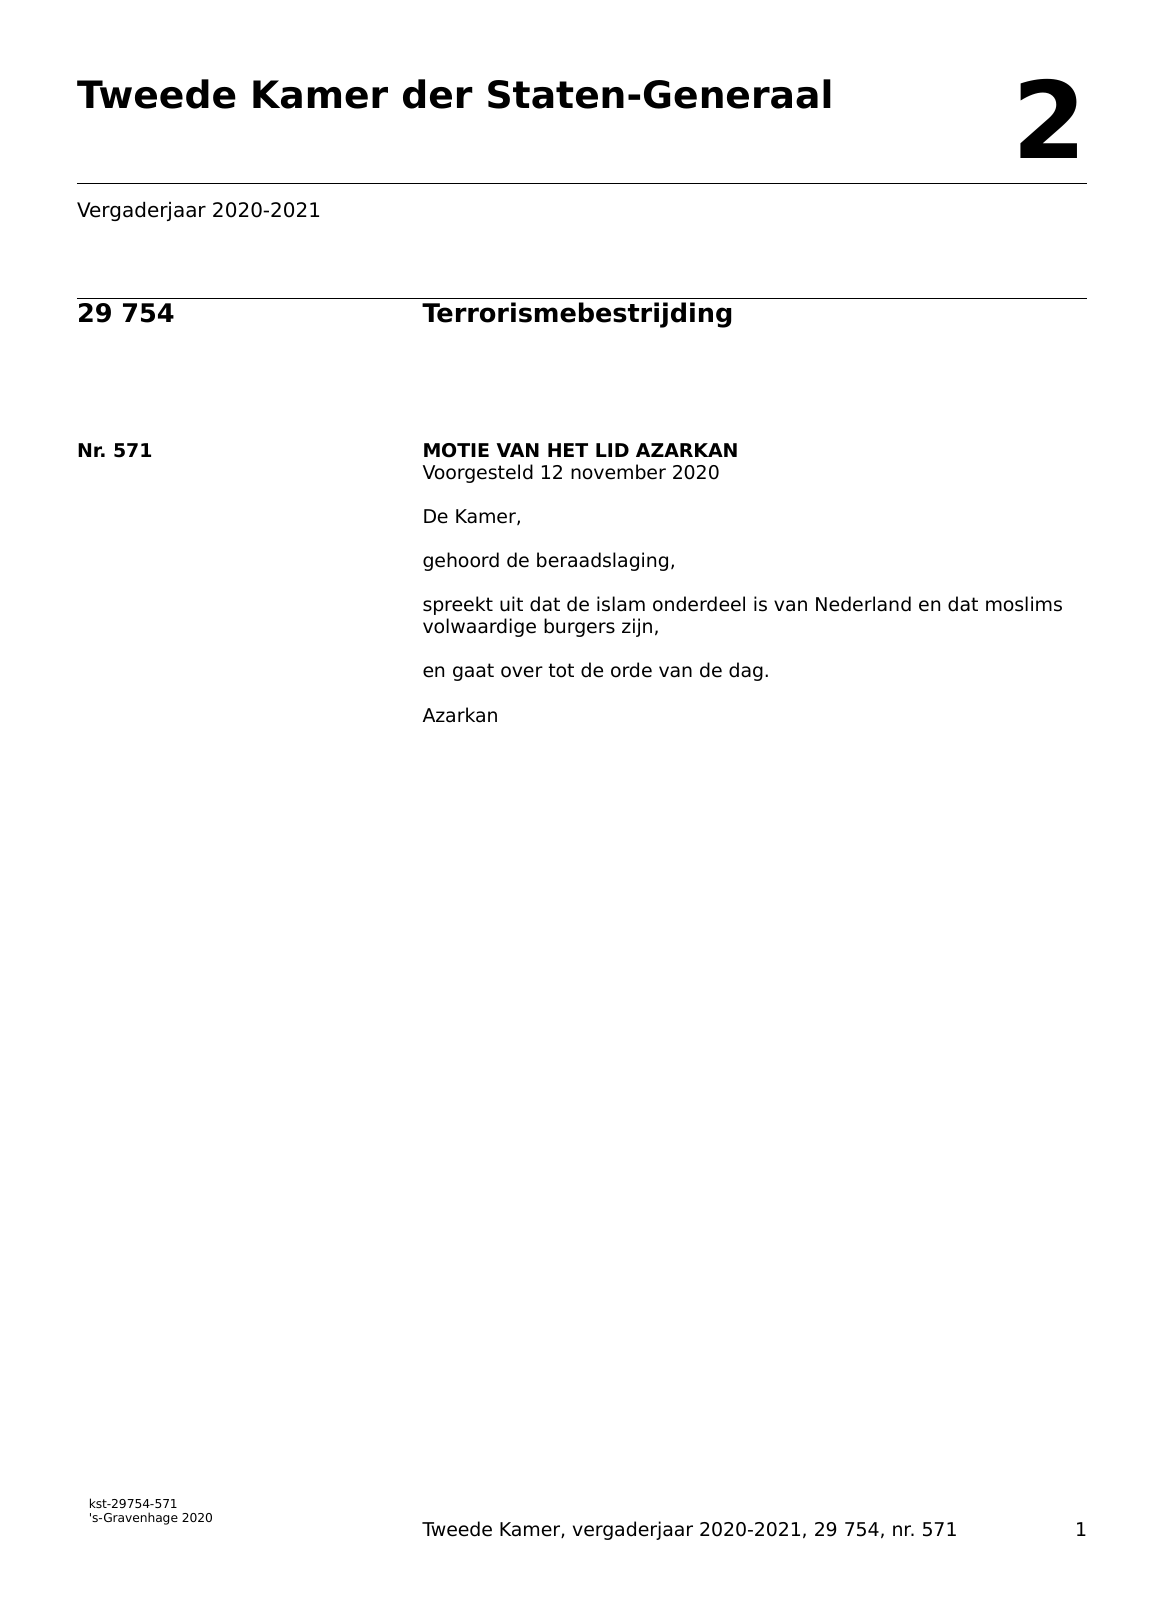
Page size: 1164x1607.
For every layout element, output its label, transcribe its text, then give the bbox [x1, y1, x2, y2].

subtitle 29 754 Terrorismebestrijding [77, 299, 1087, 329]
text Voorgesteld 12 november 2020 [422, 462, 1087, 484]
table_header 2 [886, 59, 1087, 183]
table_cell Vergaderjaar 2020-2021 [77, 184, 1087, 298]
text De Kamer, [422, 506, 1087, 528]
text gehoord de beraadslaging, [422, 550, 1087, 572]
table_header Tweede Kamer der Staten-Generaal [77, 59, 886, 183]
text 's-Gravenhage 2020 [88, 1511, 323, 1525]
text kst-29754-571 [88, 1497, 323, 1511]
text en gaat over tot de orde van de dag. [422, 660, 1087, 682]
subtitle Nr. 571 MOTIE VAN HET LID AZARKAN [77, 440, 1087, 462]
text Azarkan [422, 704, 1087, 726]
text spreekt uit dat de islam onderdeel is van Nederland en dat moslims volwaardige burgers zijn, [422, 594, 1087, 638]
